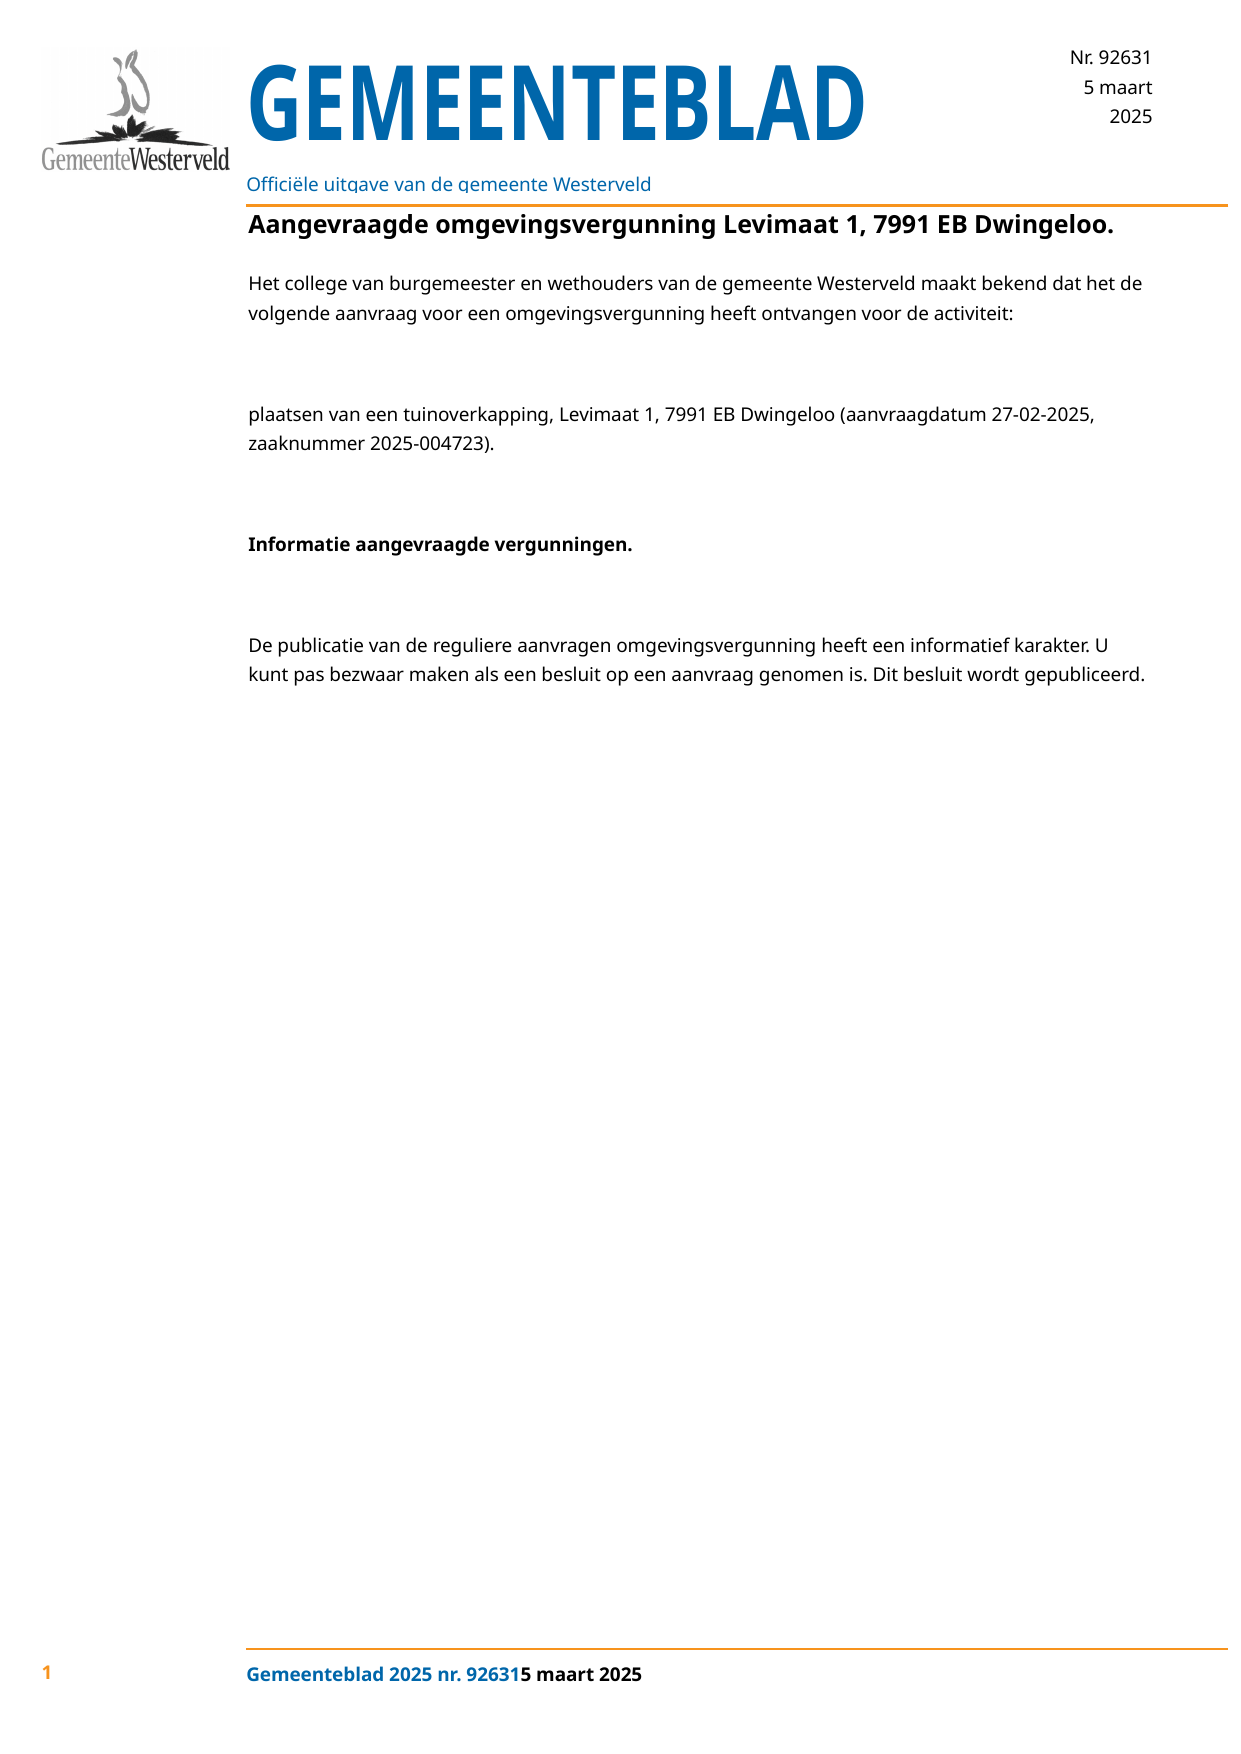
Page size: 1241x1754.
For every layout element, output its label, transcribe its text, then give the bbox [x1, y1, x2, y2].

text Informatie aangevraagde vergunningen. [248, 531, 1152, 557]
picture [41, 47, 231, 172]
text De publicatie van de reguliere aanvragen omgevingsvergunning heeft een informatief karakter. U kunt pas bezwaar maken als een besluit op een aanvraag genomen is. Dit besluit wordt gepubliceerd. [248, 632, 1152, 687]
text Het college van burgemeester en wethouders van de gemeente Westerveld maakt bekend dat het de volgende aanvraag voor een omgevingsvergunning heeft ontvangen voor de activiteit: [248, 270, 1152, 326]
text plaatsen van een tuinoverkapping, Levimaat 1, 7991 EB Dwingeloo (aanvraagdatum 27-02-2025, zaaknummer 2025-004723). [248, 401, 1152, 456]
text Aangevraagde omgevingsvergunning Levimaat 1, 7991 EB Dwingeloo. [248, 207, 1152, 241]
